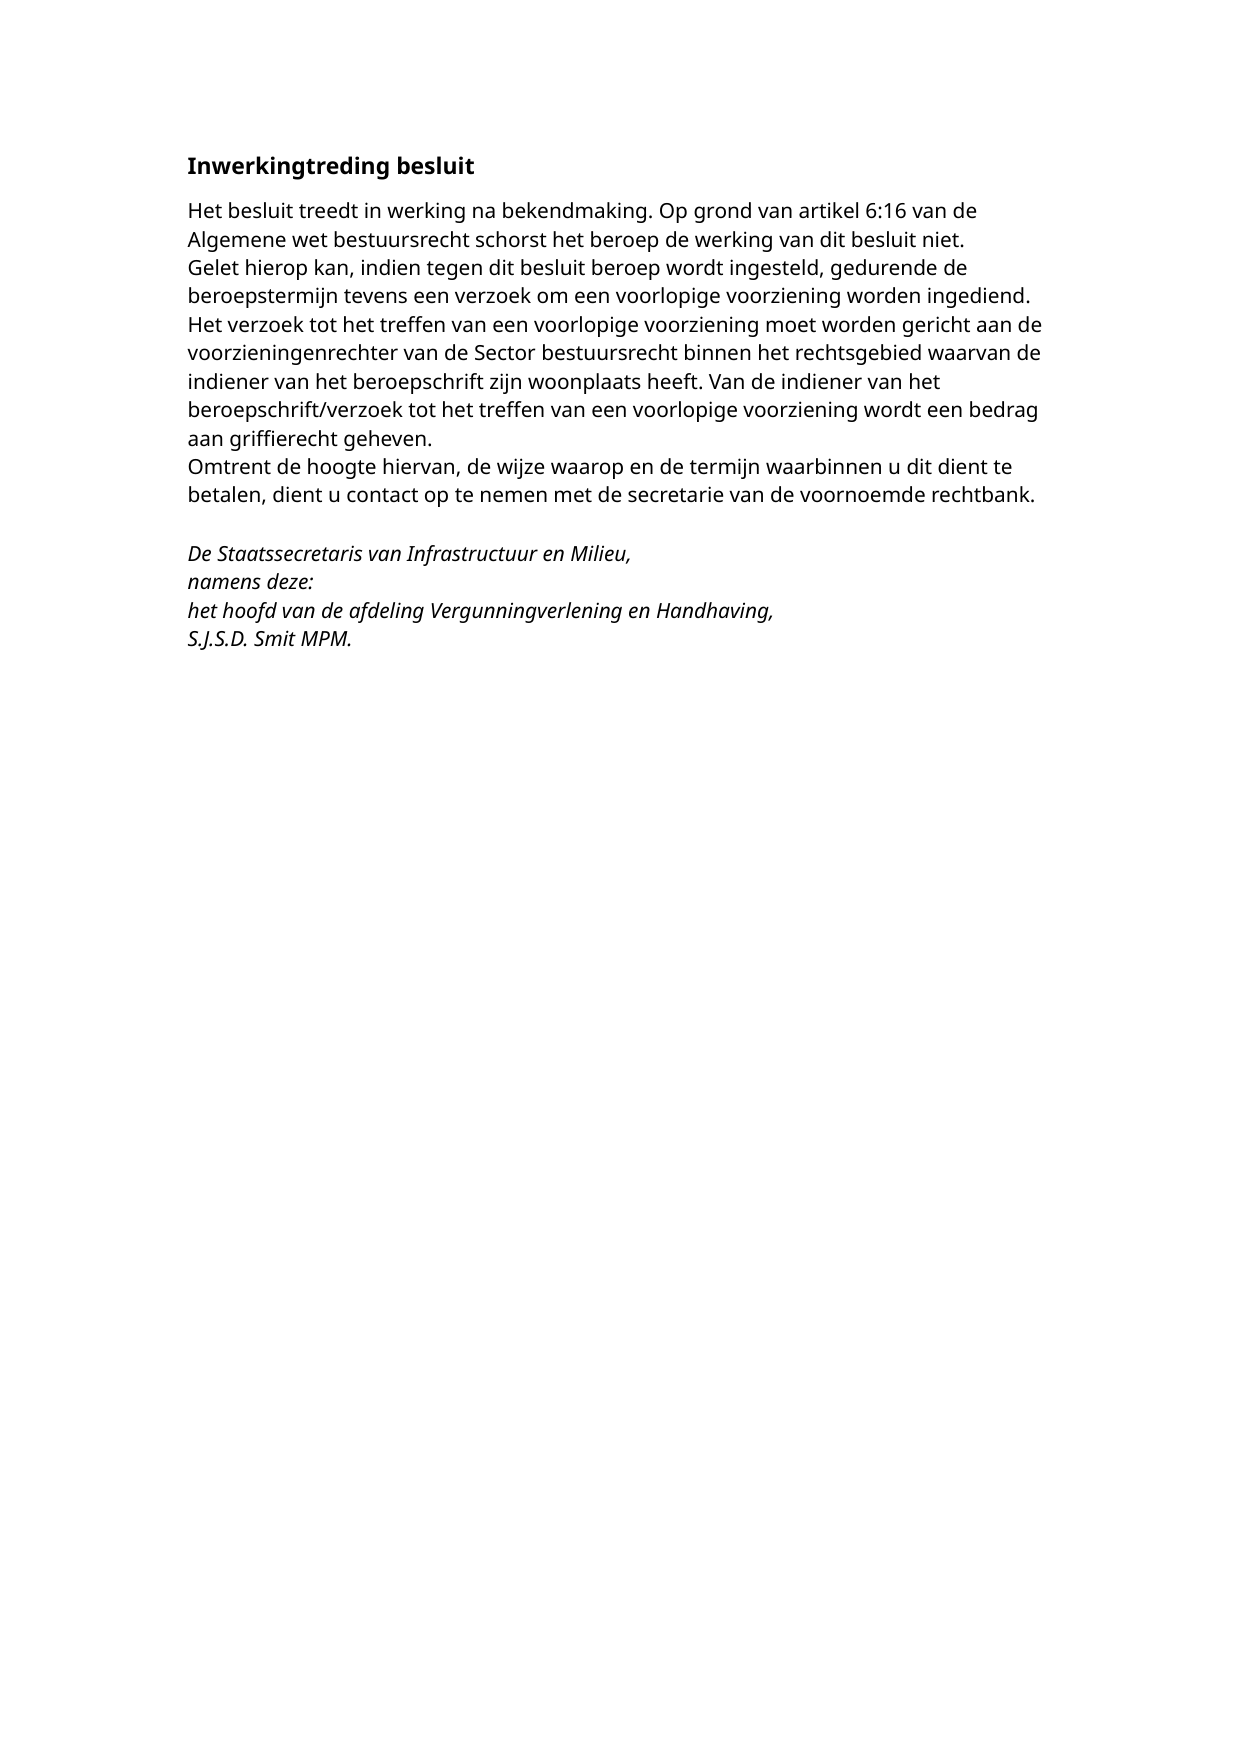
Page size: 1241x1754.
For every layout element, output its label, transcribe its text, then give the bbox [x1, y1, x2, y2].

text Het besluit treedt in werking na bekendmaking. Op grond van artikel 6:16 van de Algemene wet bestuursrecht schorst het beroep de werking van dit besluit niet. [187, 196, 1053, 253]
subtitle Inwerkingtreding besluit [187, 150, 1053, 181]
text Gelet hierop kan, indien tegen dit besluit beroep wordt ingesteld, gedurende de beroepstermijn tevens een verzoek om een voorlopige voorziening worden ingediend. Het verzoek tot het treffen van een voorlopige voorziening moet worden gericht aan de voorzieningenrechter van de Sector bestuursrecht binnen het rechtsgebied waarvan de indiener van het beroepschrift zijn woonplaats heeft. Van de indiener van het beroepschrift/verzoek tot het treffen van een voorlopige voorziening wordt een bedrag aan griffierecht geheven. [187, 253, 1053, 452]
text het hoofd van de afdeling Vergunningverlening en Handhaving, [187, 596, 1053, 624]
text S.J.S.D. Smit MPM. [187, 624, 1053, 653]
text Omtrent de hoogte hiervan, de wijze waarop en de termijn waarbinnen u dit dient te betalen, dient u contact op te nemen met de secretarie van de voornoemde rechtbank. [187, 452, 1053, 509]
text namens deze: [187, 567, 1053, 596]
text De Staatssecretaris van Infrastructuur en Milieu, [187, 539, 1053, 567]
